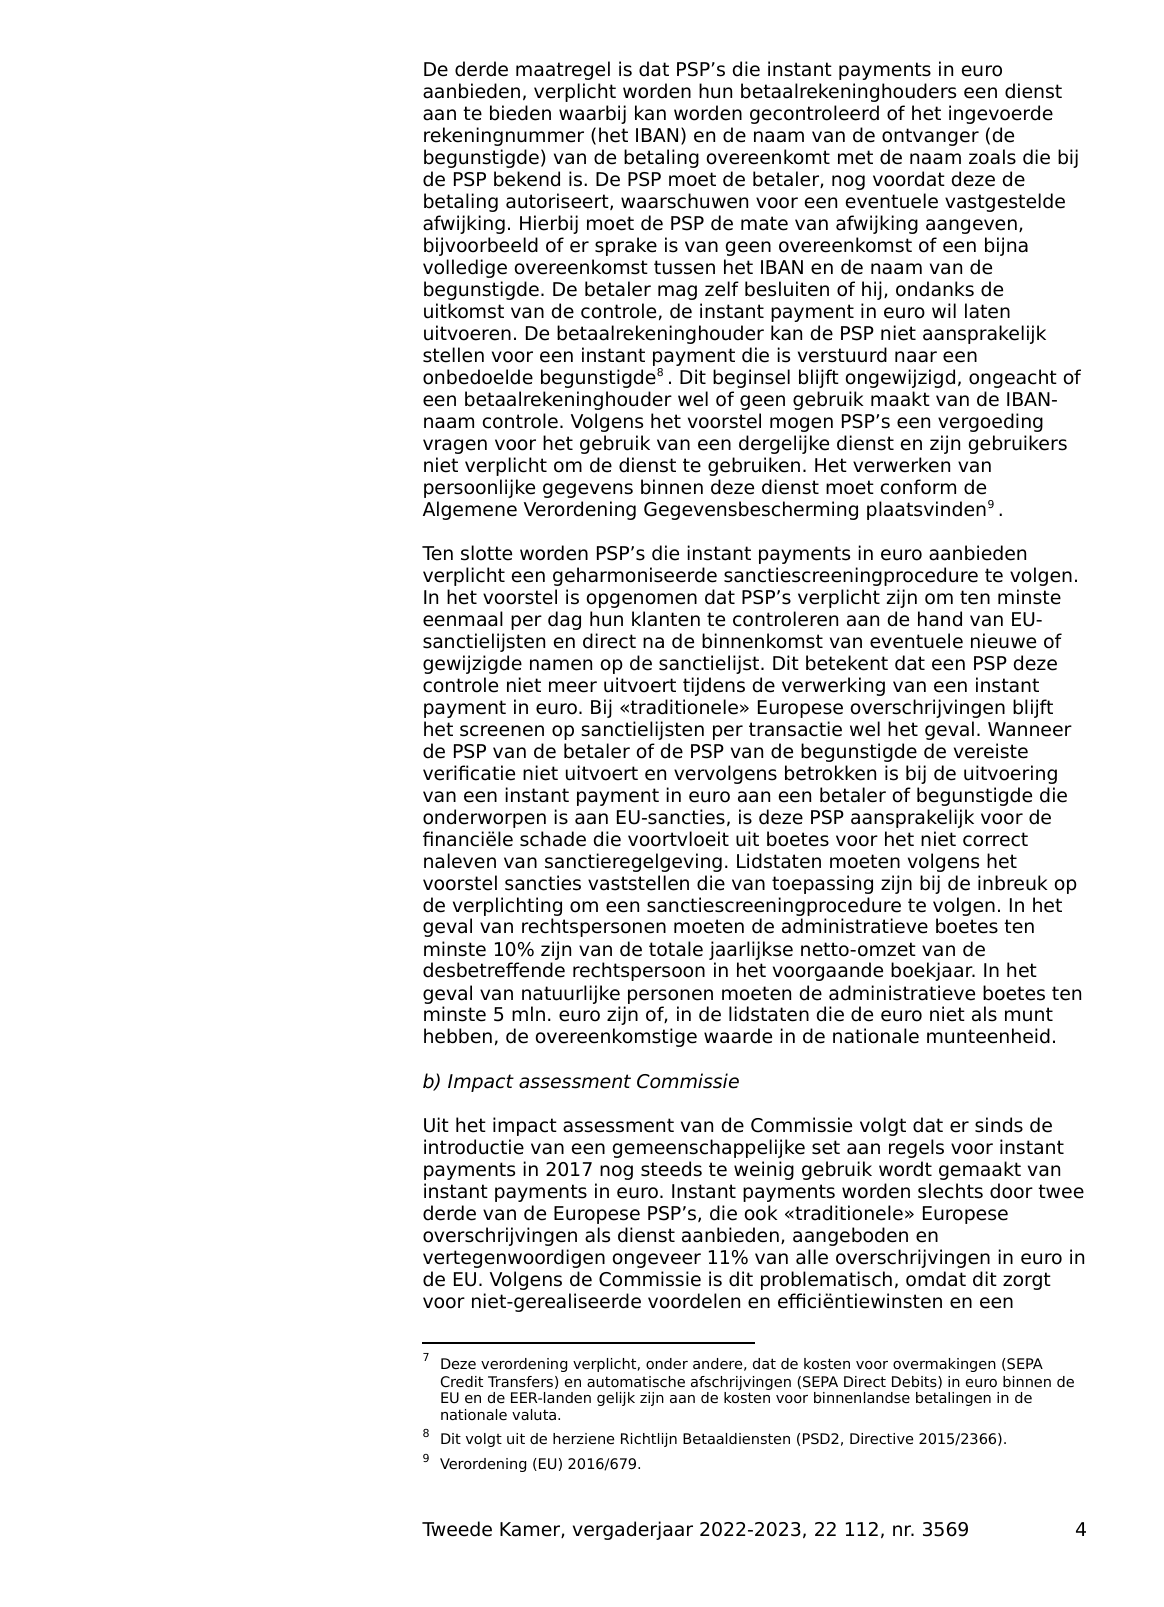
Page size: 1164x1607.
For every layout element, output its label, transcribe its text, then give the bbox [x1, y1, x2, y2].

text Verordening (EU) 2016/679. [422, 1452, 1087, 1474]
text De derde maatregel is dat PSP’s die instant payments in euro aanbieden, verplicht worden hun betaalrekeninghouders een dienst aan te bieden waarbij kan worden gecontroleerd of het ingevoerde rekeningnummer (het IBAN) en de naam van de ontvanger (de begunstigde) van de betaling overeenkomt met de naam zoals die bij de PSP bekend is. De PSP moet de betaler, nog voordat deze de betaling autoriseert, waarschuwen voor een eventuele vastgestelde afwijking. Hierbij moet de PSP de mate van afwijking aangeven, bijvoorbeeld of er sprake is van geen overeenkomst of een bijna volledige overeenkomst tussen het IBAN en de naam van de begunstigde. De betaler mag zelf besluiten of hij, ondanks de uitkomst van de controle, de instant payment in euro wil laten uitvoeren. De betaalrekeninghouder kan de PSP niet aansprakelijk stellen voor een instant payment die is verstuurd naar een onbedoelde begunstigde. Dit beginsel blijft ongewijzigd, ongeacht of een betaalrekeninghouder wel of geen gebruik maakt van de IBAN-naam controle. Volgens het voorstel mogen PSP’s een vergoeding vragen voor het gebruik van een dergelijke dienst en zijn gebruikers niet verplicht om de dienst te gebruiken. Het verwerken van persoonlijke gegevens binnen deze dienst moet conform de Algemene Verordening Gegevensbescherming plaatsvinden. [422, 59, 1087, 521]
text Deze verordening verplicht, onder andere, dat de kosten voor overmakingen (SEPA Credit Transfers) en automatische afschrijvingen (SEPA Direct Debits) in euro binnen de EU en de EER-landen gelijk zijn aan de kosten voor binnenlandse betalingen in de nationale valuta. [422, 1352, 1087, 1424]
text Dit volgt uit de herziene Richtlijn Betaaldiensten (PSD2, Directive 2015/2366). [422, 1427, 1087, 1449]
subtitle b) Impact assessment Commissie [422, 1071, 1087, 1092]
text Ten slotte worden PSP’s die instant payments in euro aanbieden verplicht een geharmoniseerde sanctiescreeningprocedure te volgen. In het voorstel is opgenomen dat PSP’s verplicht zijn om ten minste eenmaal per dag hun klanten te controleren aan de hand van EU-sanctielijsten en direct na de binnenkomst van eventuele nieuwe of gewijzigde namen op de sanctielijst. Dit betekent dat een PSP deze controle niet meer uitvoert tijdens de verwerking van een instant payment in euro. Bij «traditionele» Europese overschrijvingen blijft het screenen op sanctielijsten per transactie wel het geval. Wanneer de PSP van de betaler of de PSP van de begunstigde de vereiste verificatie niet uitvoert en vervolgens betrokken is bij de uitvoering van een instant payment in euro aan een betaler of begunstigde die onderworpen is aan EU-sancties, is deze PSP aansprakelijk voor de financiële schade die voortvloeit uit boetes voor het niet correct naleven van sanctieregelgeving. Lidstaten moeten volgens het voorstel sancties vaststellen die van toepassing zijn bij de inbreuk op de verplichting om een sanctiescreeningprocedure te volgen. In het geval van rechtspersonen moeten de administratieve boetes ten minste 10% zijn van de totale jaarlijkse netto-omzet van de desbetreffende rechtspersoon in het voorgaande boekjaar. In het geval van natuurlijke personen moeten de administratieve boetes ten minste 5 mln. euro zijn of, in de lidstaten die de euro niet als munt hebben, de overeenkomstige waarde in de nationale munteenheid. [422, 543, 1087, 1048]
text Uit het impact assessment van de Commissie volgt dat er sinds de introductie van een gemeenschappelijke set aan regels voor instant payments in 2017 nog steeds te weinig gebruik wordt gemaakt van instant payments in euro. Instant payments worden slechts door twee derde van de Europese PSP’s, die ook «traditionele» Europese overschrijvingen als dienst aanbieden, aangeboden en vertegenwoordigen ongeveer 11% van alle overschrijvingen in euro in de EU. Volgens de Commissie is dit problematisch, omdat dit zorgt voor niet-gerealiseerde voordelen en efficiëntiewinsten en een [422, 1115, 1087, 1312]
